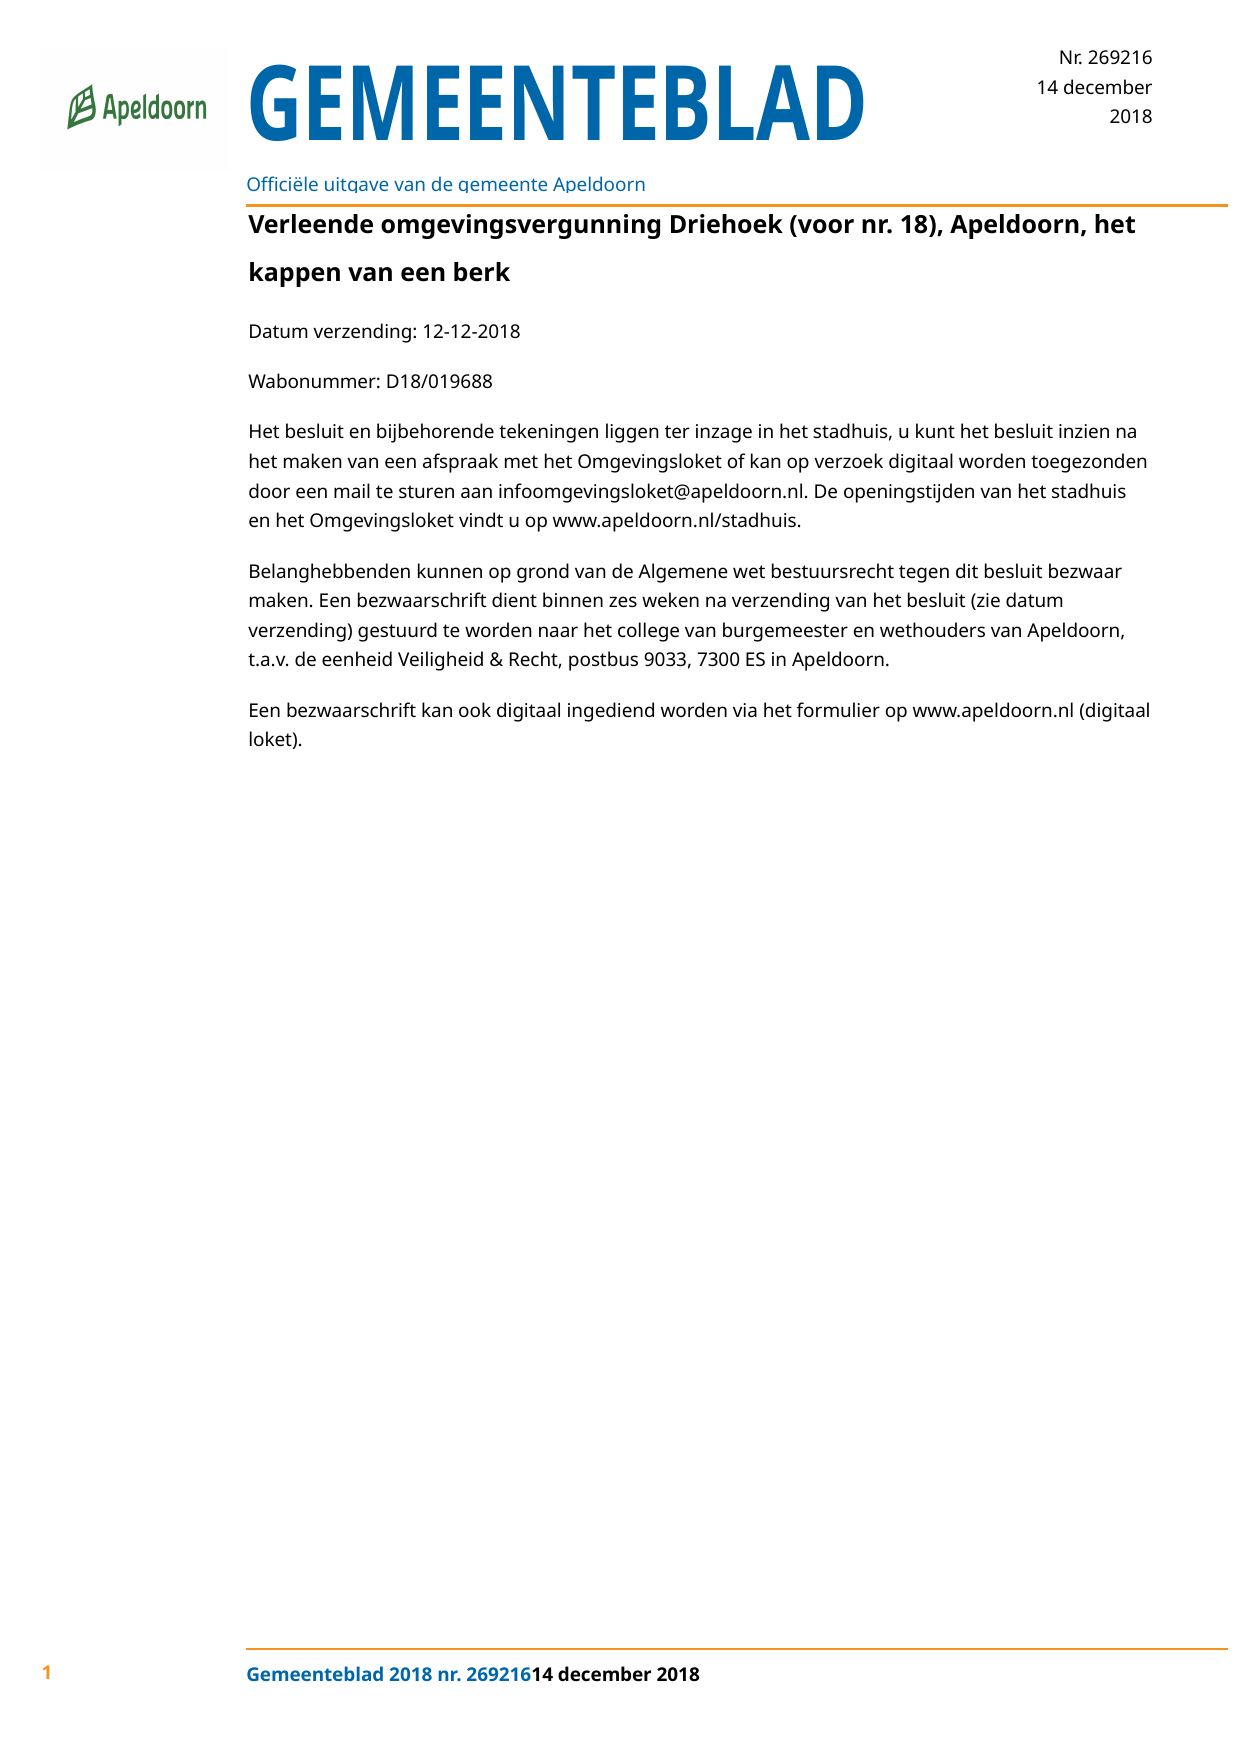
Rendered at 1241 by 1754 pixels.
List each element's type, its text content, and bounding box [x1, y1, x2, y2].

text Datum verzending: 12-12-2018 [248, 318, 1152, 344]
text Een bezwaarschrift kan ook digitaal ingediend worden via het formulier op www.apeldoorn.nl (digitaal loket). [248, 697, 1152, 752]
picture [41, 47, 231, 172]
text Verleende omgevingsvergunning Driehoek (voor nr. 18), Apeldoorn, het kappen van een berk [248, 207, 1152, 288]
text Belanghebbenden kunnen op grond van de Algemene wet bestuursrecht tegen dit besluit bezwaar maken. Een bezwaarschrift dient binnen zes weken na verzending van het besluit (zie datum verzending) gestuurd te worden naar het college van burgemeester en wethouders van Apeldoorn, t.a.v. de eenheid Veiligheid & Recht, postbus 9033, 7300 ES in Apeldoorn. [248, 558, 1152, 672]
text Wabonummer: D18/019688 [248, 368, 1152, 394]
text Het besluit en bijbehorende tekeningen liggen ter inzage in het stadhuis, u kunt het besluit inzien na het maken van een afspraak met het Omgevingsloket of kan op verzoek digitaal worden toegezonden door een mail te sturen aan infoomgevingsloket@apeldoorn.nl. De openingstijden van het stadhuis en het Omgevingsloket vindt u op www.apeldoorn.nl/stadhuis. [248, 419, 1152, 533]
